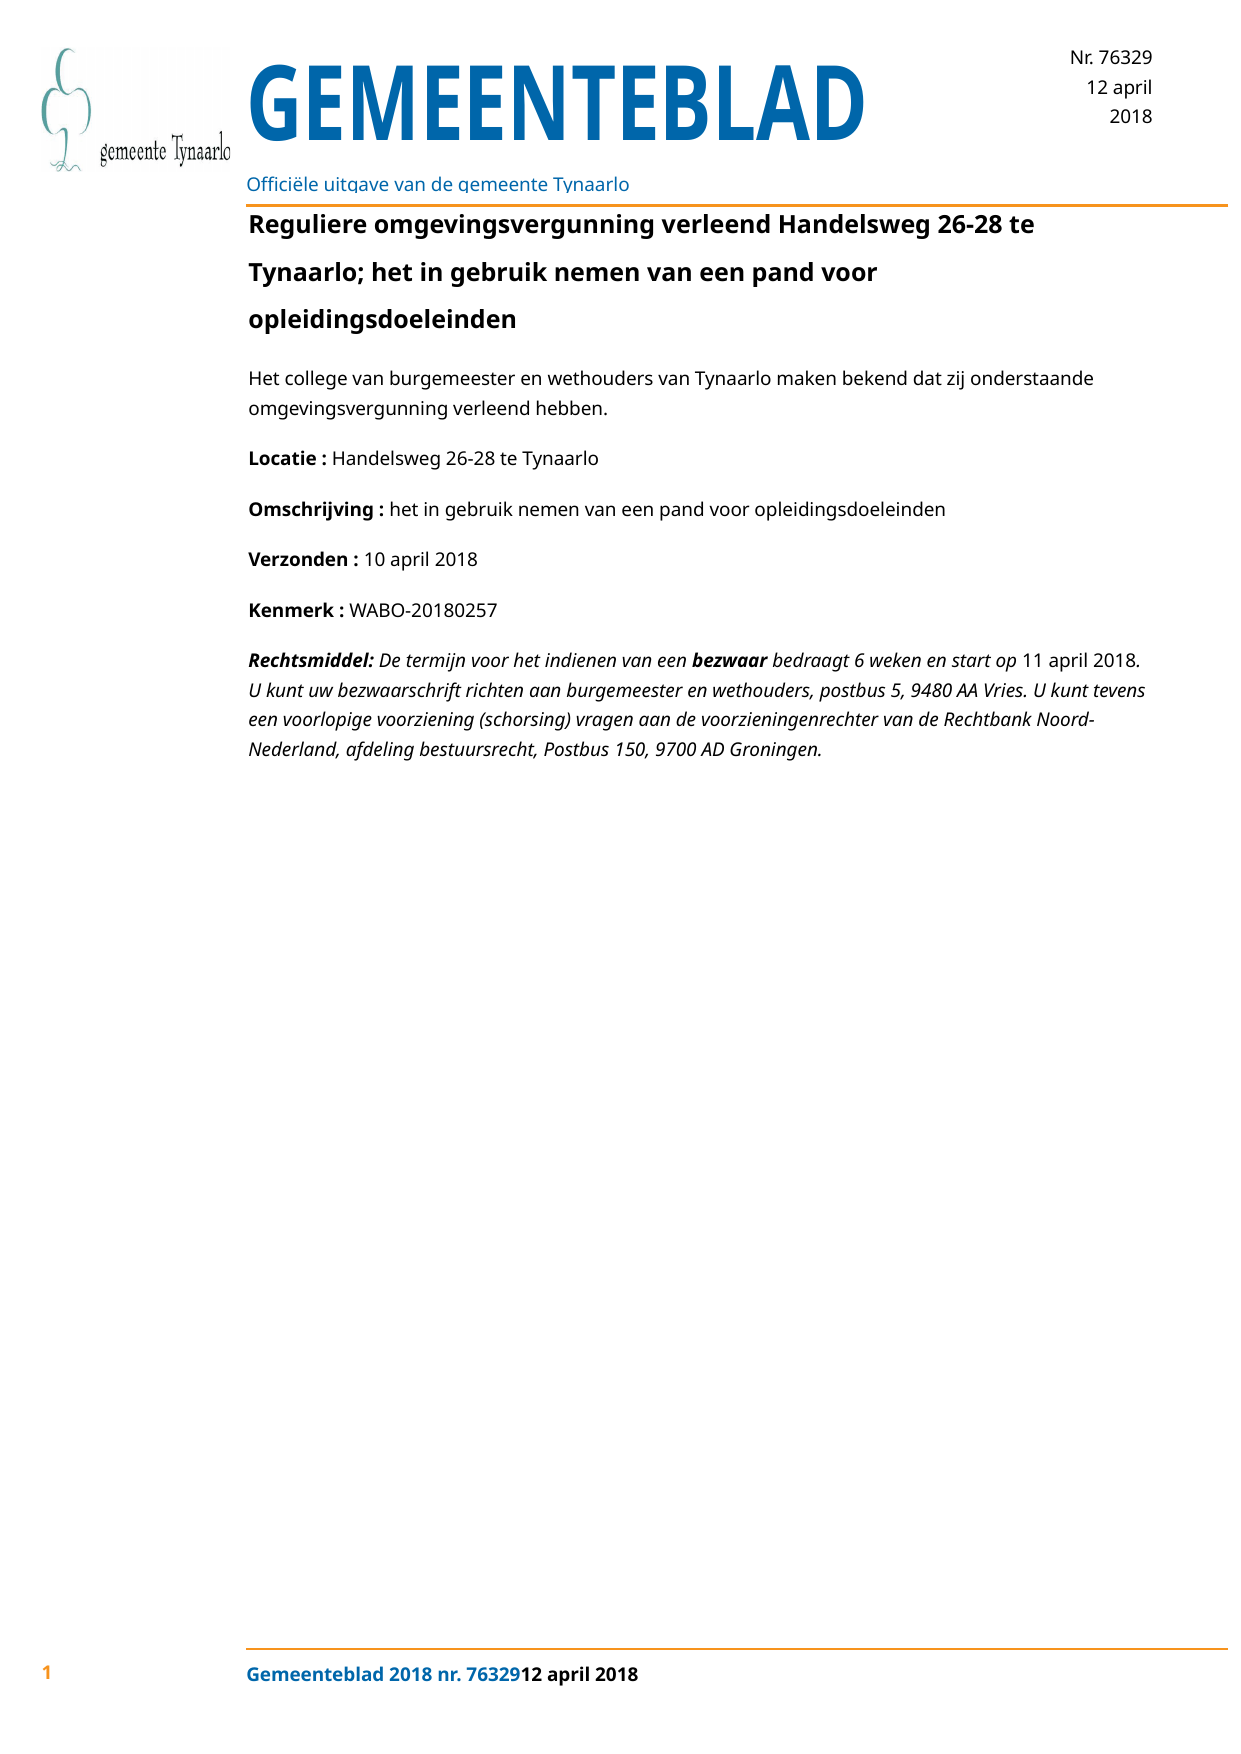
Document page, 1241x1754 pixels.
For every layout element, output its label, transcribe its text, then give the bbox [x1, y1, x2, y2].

text Verzonden : 10 april 2018 [248, 546, 1152, 572]
text Het college van burgemeester en wethouders van Tynaarlo maken bekend dat zij onderstaande omgevingsvergunning verleend hebben. [248, 366, 1152, 421]
text Reguliere omgevingsvergunning verleend Handelsweg 26-28 te Tynaarlo; het in gebruik nemen van een pand voor opleidingsdoeleinden [248, 207, 1152, 336]
text Rechtsmiddel: De termijn voor het indienen van een bezwaar bedraagt 6 weken en start op 11 april 2018. U kunt uw bezwaarschrift richten aan burgemeester en wethouders, postbus 5, 9480 AA Vries. U kunt tevens een voorlopige voorziening (schorsing) vragen aan de voorzieningenrechter van de Rechtbank Noord-Nederland, afdeling bestuursrecht, Postbus 150, 9700 AD Groningen. [248, 647, 1152, 762]
text Locatie : Handelsweg 26-28 te Tynaarlo [248, 446, 1152, 471]
text Kenmerk : WABO-20180257 [248, 597, 1152, 622]
text Omschrijving : het in gebruik nemen van een pand voor opleidingsdoeleinden [248, 496, 1152, 522]
picture [41, 47, 231, 172]
